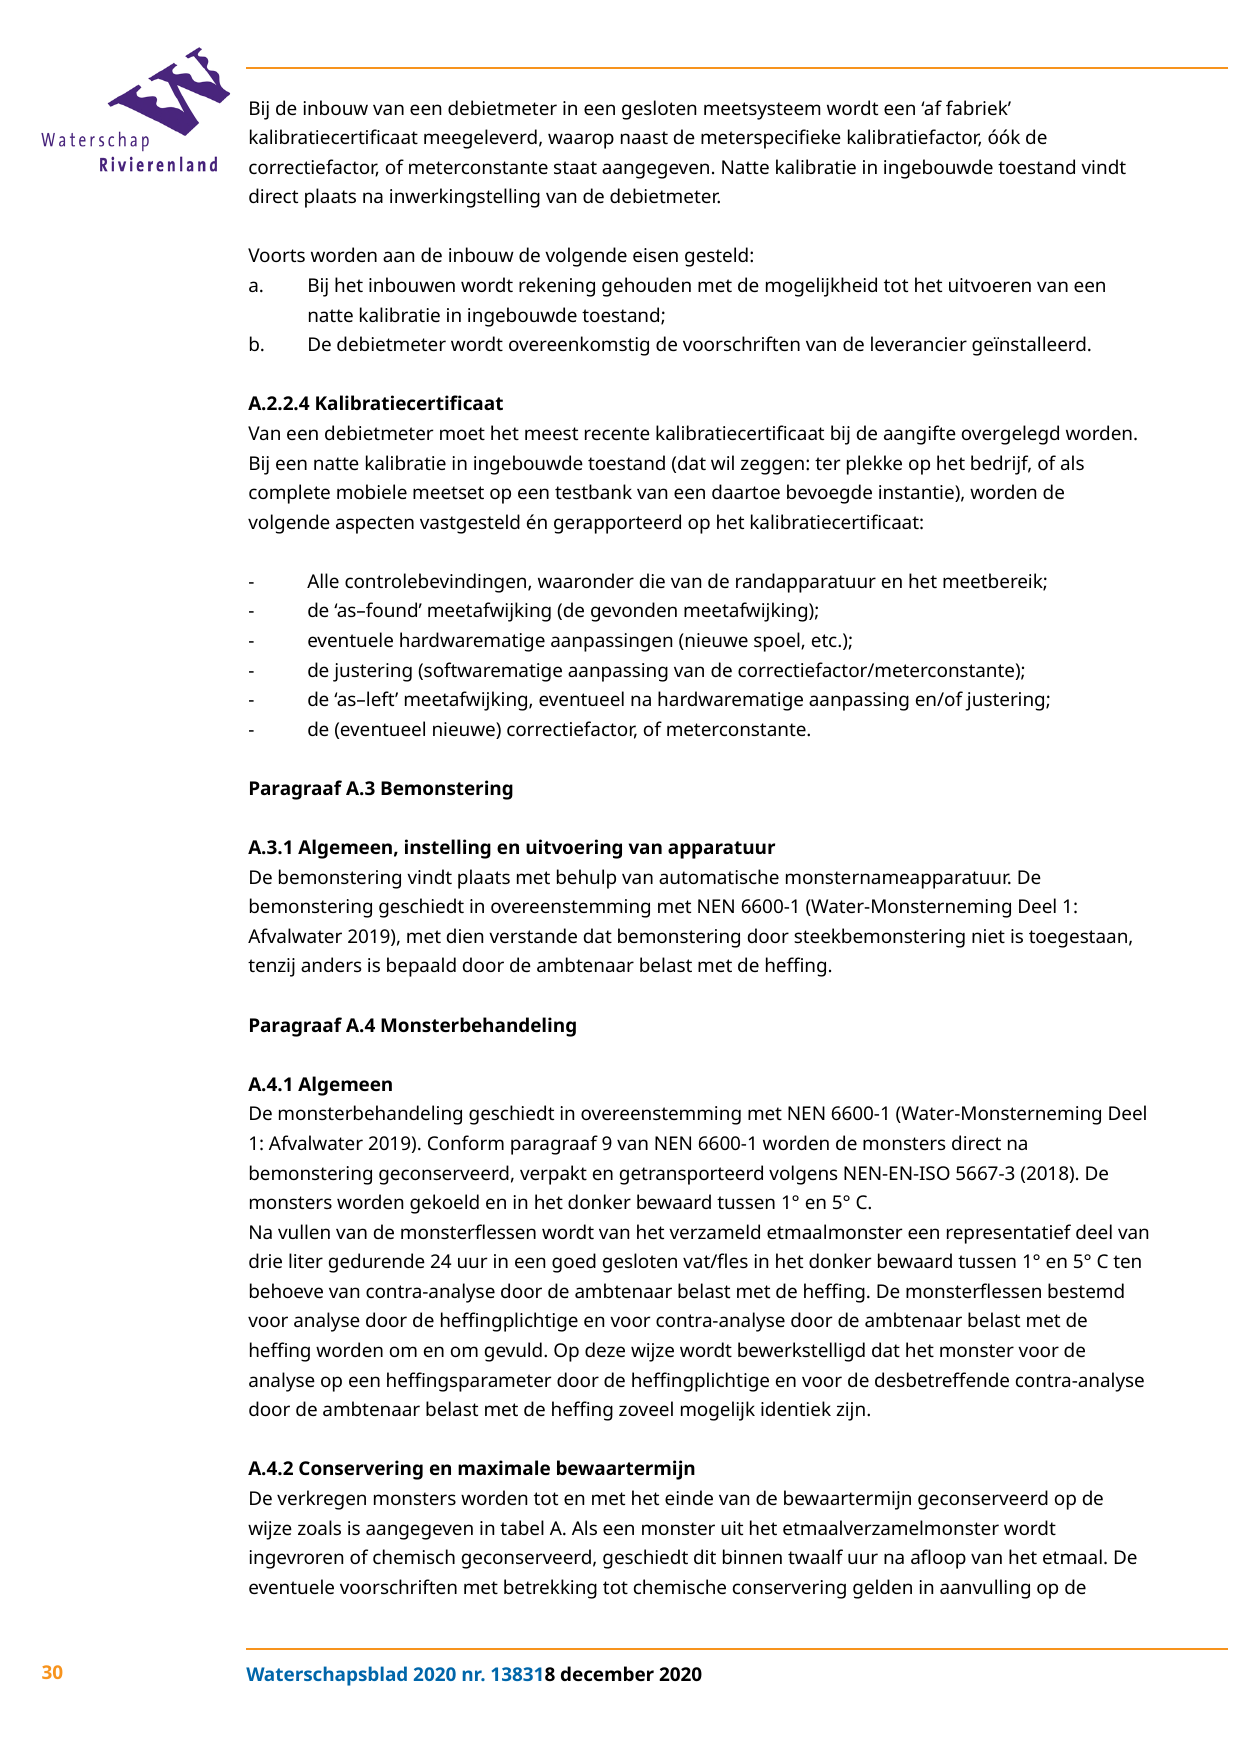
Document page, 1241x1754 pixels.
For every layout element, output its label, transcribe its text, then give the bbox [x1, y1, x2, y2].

list De debietmeter wordt overeenkomstig de voorschriften van de leverancier geïnstalleerd. [248, 331, 1152, 357]
list eventuele hardwarematige aanpassingen (nieuwe spoel, etc.); [248, 627, 1152, 653]
text Na vullen van de monsterflessen wordt van het verzameld etmaalmonster een representatief deel van drie liter gedurende 24 uur in een goed gesloten vat/fles in het donker bewaard tussen 1° en 5° C ten behoeve van contra-analyse door de ambtenaar belast met de heffing. De monsterflessen bestemd voor analyse door de heffingplichtige en voor contra-analyse door de ambtenaar belast met de heffing worden om en om gevuld. Op deze wijze wordt bewerkstelligd dat het monster voor de analyse op een heffingsparameter door de heffingplichtige en voor de desbetreffende contra-analyse door de ambtenaar belast met de heffing zoveel mogelijk identiek zijn. [248, 1219, 1152, 1422]
text De bemonstering vindt plaats met behulp van automatische monsternameapparatuur. De bemonstering geschiedt in overeenstemming met NEN 6600-1 (Water-Monsterneming Deel 1: Afvalwater 2019), met dien verstande dat bemonstering door steekbemonstering niet is toegestaan, tenzij anders is bepaald door de ambtenaar belast met de heffing. [248, 864, 1152, 978]
picture [41, 47, 231, 172]
text A.4.2 Conservering en maximale bewaartermijn [248, 1456, 1152, 1481]
list de (eventueel nieuwe) correctiefactor, of meterconstante. [248, 716, 1152, 742]
text De verkregen monsters worden tot en met het einde van de bewaartermijn geconserveerd op de wijze zoals is aangegeven in tabel A. Als een monster uit het etmaalverzamelmonster wordt ingevroren of chemisch geconserveerd, geschiedt dit binnen twaalf uur na afloop van het etmaal. De eventuele voorschriften met betrekking tot chemische conservering gelden in aanvulling op de [248, 1485, 1152, 1600]
text A.2.2.4 Kalibratiecertificaat [248, 391, 1152, 416]
list de ‘as–found’ meetafwijking (de gevonden meetafwijking); [248, 598, 1152, 623]
text Paragraaf A.4 Monsterbehandeling [248, 1012, 1152, 1038]
text Paragraaf A.3 Bemonstering [248, 775, 1152, 801]
list Alle controlebevindingen, waaronder die van de randapparatuur en het meetbereik; [248, 568, 1152, 594]
text Van een debietmeter moet het meest recente kalibratiecertificaat bij de aangifte overgelegd worden. Bij een natte kalibratie in ingebouwde toestand (dat wil zeggen: ter plekke op het bedrijf, of als complete mobiele meetset op een testbank van een daartoe bevoegde instantie), worden de volgende aspecten vastgesteld én gerapporteerd op het kalibratiecertificaat: [248, 420, 1152, 535]
list Bij het inbouwen wordt rekening gehouden met de mogelijkheid tot het uitvoeren van een natte kalibratie in ingebouwde toestand; [248, 272, 1152, 328]
text A.4.1 Algemeen [248, 1071, 1152, 1097]
list de justering (softwarematige aanpassing van de correctiefactor/meterconstante); [248, 657, 1152, 683]
list de ‘as–left’ meetafwijking, eventueel na hardwarematige aanpassing en/of justering; [248, 686, 1152, 712]
text A.3.1 Algemeen, instelling en uitvoering van apparatuur [248, 834, 1152, 860]
text De monsterbehandeling geschiedt in overeenstemming met NEN 6600-1 (Water-Monsterneming Deel 1: Afvalwater 2019). Conform paragraaf 9 van NEN 6600-1 worden de monsters direct na bemonstering geconserveerd, verpakt en getransporteerd volgens NEN-EN-ISO 5667-3 (2018). De monsters worden gekoeld en in het donker bewaard tussen 1° en 5° C. [248, 1101, 1152, 1215]
text Voorts worden aan de inbouw de volgende eisen gesteld: [248, 243, 1152, 268]
text Bij de inbouw van een debietmeter in een gesloten meetsysteem wordt een ‘af fabriek’ kalibratiecertificaat meegeleverd, waarop naast de meterspecifieke kalibratiefactor, óók de correctiefactor, of meterconstante staat aangegeven. Natte kalibratie in ingebouwde toestand vindt direct plaats na inwerkingstelling van de debietmeter. [248, 95, 1152, 209]
